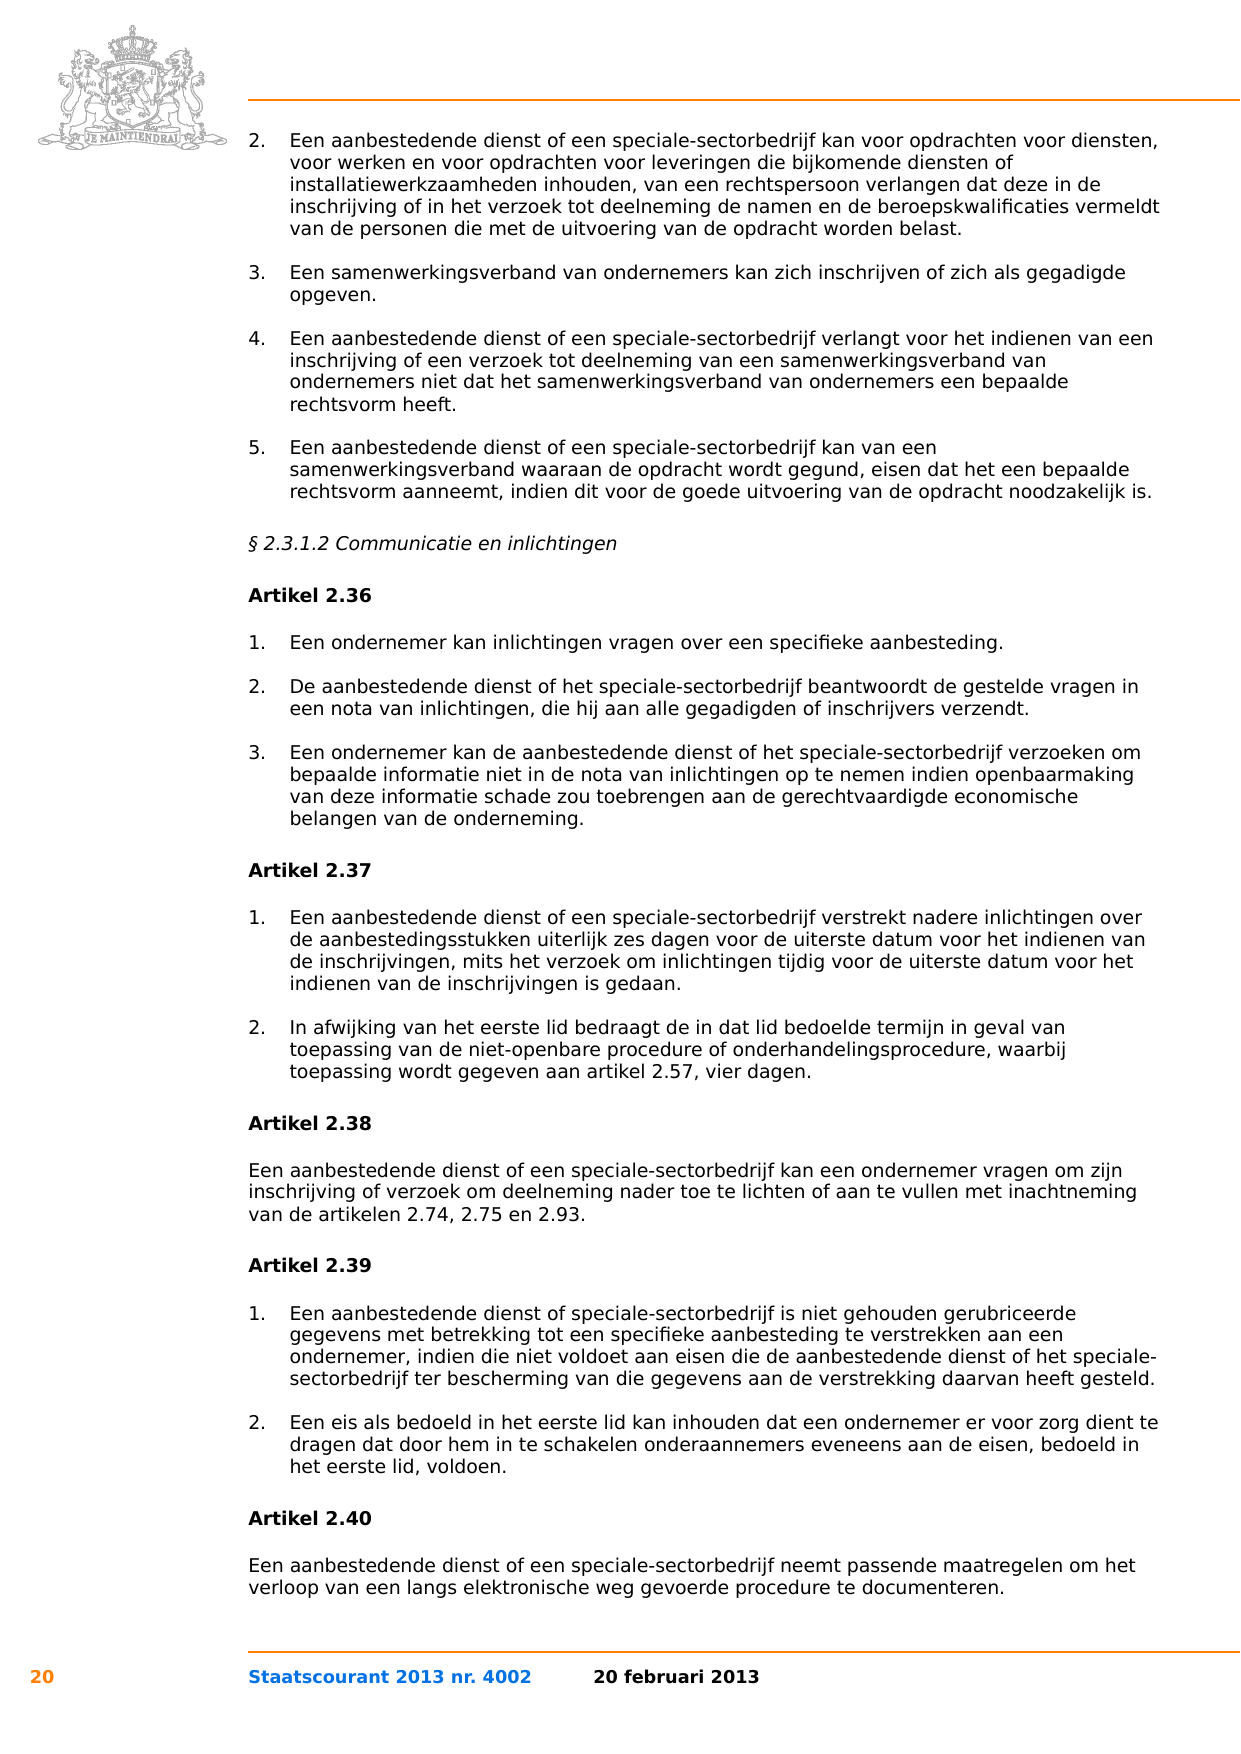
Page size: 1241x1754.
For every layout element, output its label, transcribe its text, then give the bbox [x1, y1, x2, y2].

subtitle Artikel 2.37 [248, 860, 1163, 882]
text 2. De aanbestedende dienst of het speciale-sectorbedrijf beantwoordt de gestelde vragen in een nota van inlichtingen, die hij aan alle gegadigden of inschrijvers verzendt. [248, 676, 1163, 720]
subtitle Artikel 2.36 [248, 585, 1163, 607]
subtitle § 2.3.1.2 Communicatie en inlichtingen [248, 533, 1163, 555]
text Een aanbestedende dienst of een speciale-sectorbedrijf kan een ondernemer vragen om zijn inschrijving of verzoek om deelneming nader toe te lichten of aan te vullen met inachtneming van de artikelen 2.74, 2.75 en 2.93. [248, 1159, 1163, 1225]
text 4. Een aanbestedende dienst of een speciale-sectorbedrijf verlangt voor het indienen van een inschrijving of een verzoek tot deelneming van een samenwerkingsverband van ondernemers niet dat het samenwerkingsverband van ondernemers een bepaalde rechtsvorm heeft. [248, 327, 1163, 415]
text 2. In afwijking van het eerste lid bedraagt de in dat lid bedoelde termijn in geval van toepassing van de niet-openbare procedure of onderhandelingsprocedure, waarbij toepassing wordt gegeven aan artikel 2.57, vier dagen. [248, 1017, 1163, 1082]
subtitle Artikel 2.38 [248, 1112, 1163, 1134]
text 2. Een aanbestedende dienst of een speciale-sectorbedrijf kan voor opdrachten voor diensten, voor werken en voor opdrachten voor leveringen die bijkomende diensten of installatiewerkzaamheden inhouden, van een rechtspersoon verlangen dat deze in de inschrijving of in het verzoek tot deelneming de namen en de beroepskwalificaties vermeldt van de personen die met de uitvoering van de opdracht worden belast. [248, 130, 1163, 240]
text Een aanbestedende dienst of een speciale-sectorbedrijf neemt passende maatregelen om het verloop van een langs elektronische weg gevoerde procedure te documenteren. [248, 1555, 1163, 1599]
text 1. Een aanbestedende dienst of speciale-sectorbedrijf is niet gehouden gerubriceerde gegevens met betrekking tot een specifieke aanbesteding te verstrekken aan een ondernemer, indien die niet voldoet aan eisen die de aanbestedende dienst of het speciale-sectorbedrijf ter bescherming van die gegevens aan de verstrekking daarvan heeft gesteld. [248, 1302, 1163, 1390]
subtitle Artikel 2.40 [248, 1508, 1163, 1530]
text 3. Een ondernemer kan de aanbestedende dienst of het speciale-sectorbedrijf verzoeken om bepaalde informatie niet in de nota van inlichtingen op te nemen indien openbaarmaking van deze informatie schade zou toebrengen aan de gerechtvaardigde economische belangen van de onderneming. [248, 742, 1163, 830]
text 2. Een eis als bedoeld in het eerste lid kan inhouden dat een ondernemer er voor zorg dient te dragen dat door hem in te schakelen onderaannemers eveneens aan de eisen, bedoeld in het eerste lid, voldoen. [248, 1412, 1163, 1478]
text 1. Een ondernemer kan inlichtingen vragen over een specifieke aanbesteding. [248, 632, 1163, 654]
picture [38, 25, 227, 150]
subtitle Artikel 2.39 [248, 1255, 1163, 1277]
text 5. Een aanbestedende dienst of een speciale-sectorbedrijf kan van een samenwerkingsverband waaraan de opdracht wordt gegund, eisen dat het een bepaalde rechtsvorm aanneemt, indien dit voor de goede uitvoering van de opdracht noodzakelijk is. [248, 437, 1163, 503]
text 3. Een samenwerkingsverband van ondernemers kan zich inschrijven of zich als gegadigde opgeven. [248, 262, 1163, 306]
text 1. Een aanbestedende dienst of een speciale-sectorbedrijf verstrekt nadere inlichtingen over de aanbestedingsstukken uiterlijk zes dagen voor de uiterste datum voor het indienen van de inschrijvingen, mits het verzoek om inlichtingen tijdig voor de uiterste datum voor het indienen van de inschrijvingen is gedaan. [248, 907, 1163, 995]
